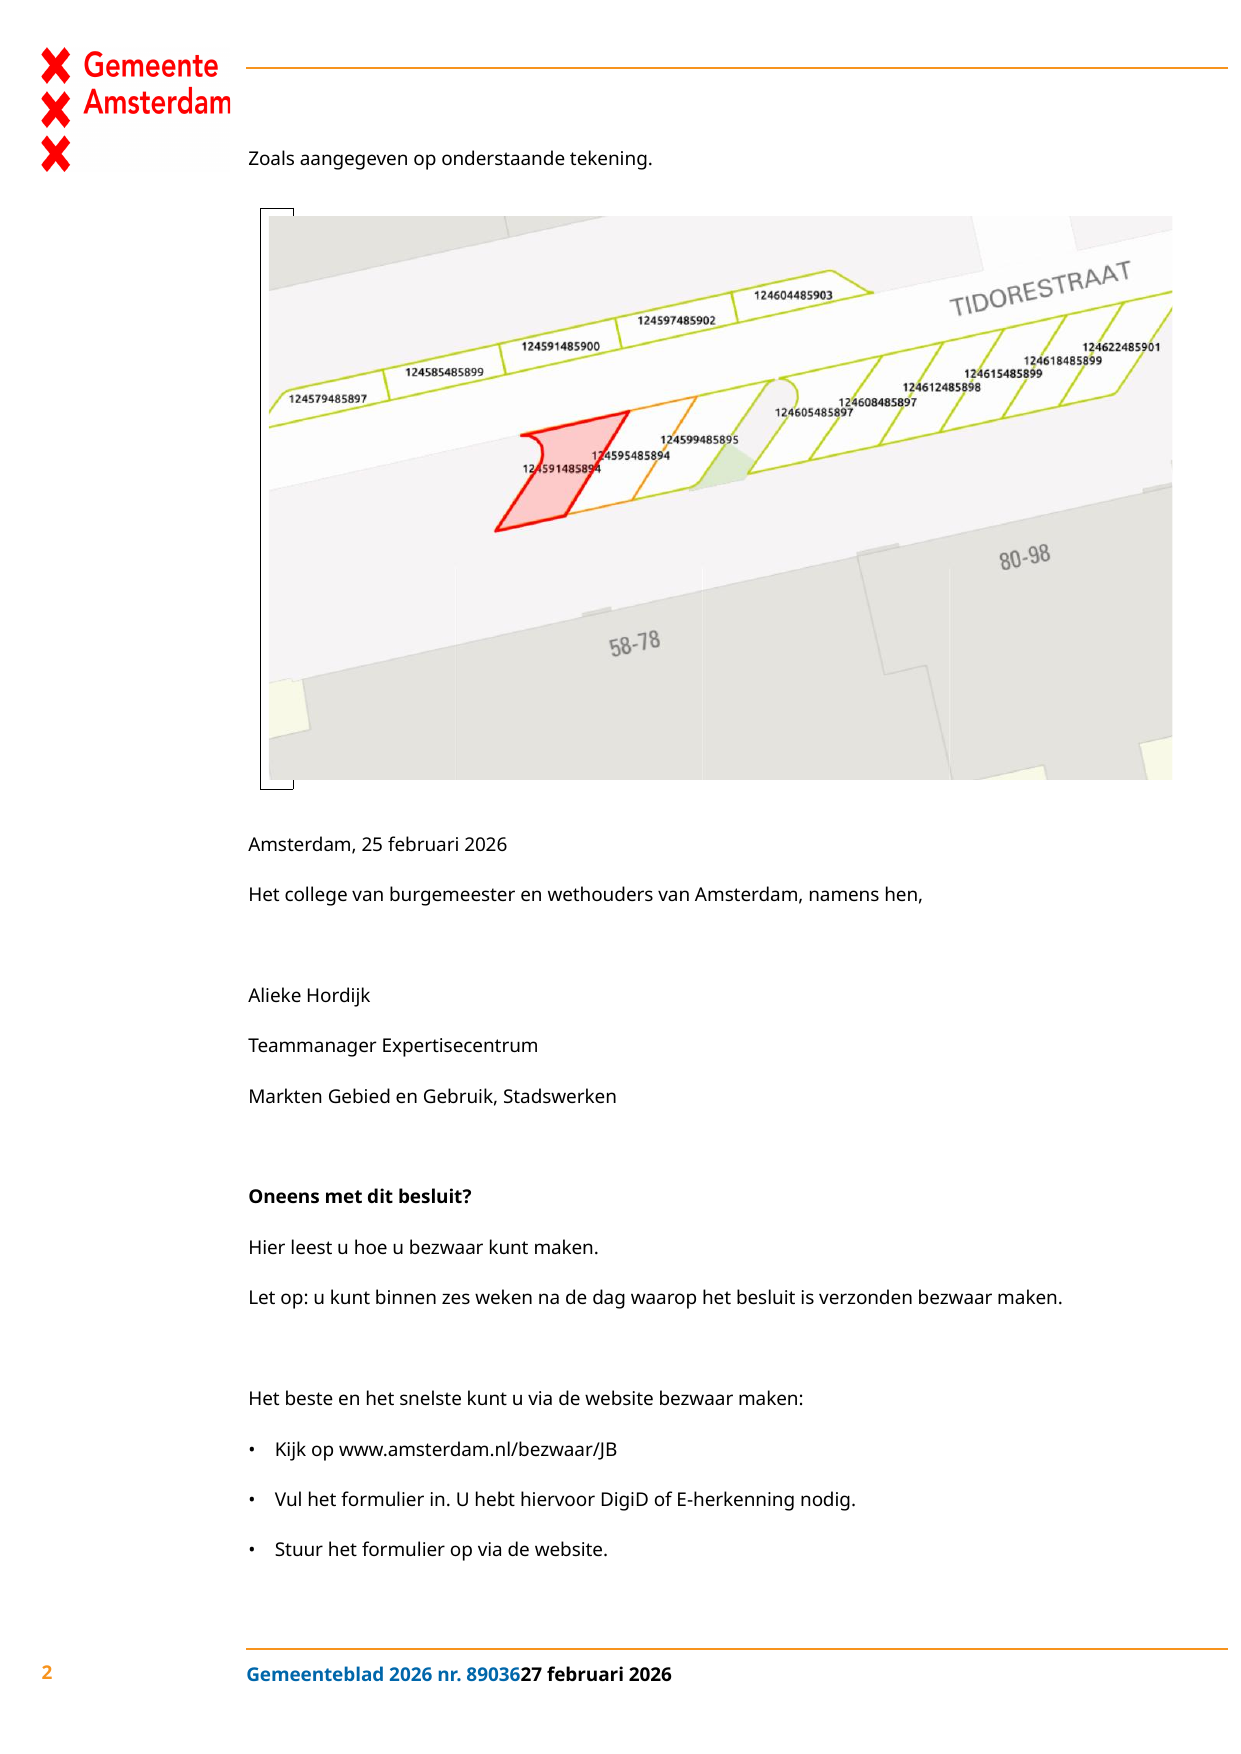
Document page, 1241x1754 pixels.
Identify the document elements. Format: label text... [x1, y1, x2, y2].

text Oneens met dit besluit? [248, 1184, 1152, 1209]
text Teammanager Expertisecentrum [248, 1032, 1152, 1058]
text • Stuur het formulier op via de website. [248, 1537, 1152, 1562]
text Markten Gebied en Gebruik, Stadswerken [248, 1083, 1152, 1108]
text Zoals aangegeven op onderstaande tekening. [248, 145, 1152, 171]
text Let op: u kunt binnen zes weken na de dag waarop het besluit is verzonden bezwaar maken. [248, 1284, 1152, 1310]
text • Vul het formulier in. U hebt hiervoor DigiD of E-herkenning nodig. [248, 1486, 1152, 1512]
text Amsterdam, 25 februari 2026 [248, 831, 1152, 856]
text Het college van burgemeester en wethouders van Amsterdam, namens hen, [248, 881, 1152, 907]
picture [268, 216, 1173, 780]
text Hier leest u hoe u bezwaar kunt maken. [248, 1234, 1152, 1260]
text • Kijk op www.amsterdam.nl/bezwaar/JB [248, 1436, 1152, 1461]
text Alieke Hordijk [248, 982, 1152, 1008]
text Het beste en het snelste kunt u via de website bezwaar maken: [248, 1385, 1152, 1411]
picture [41, 47, 231, 172]
